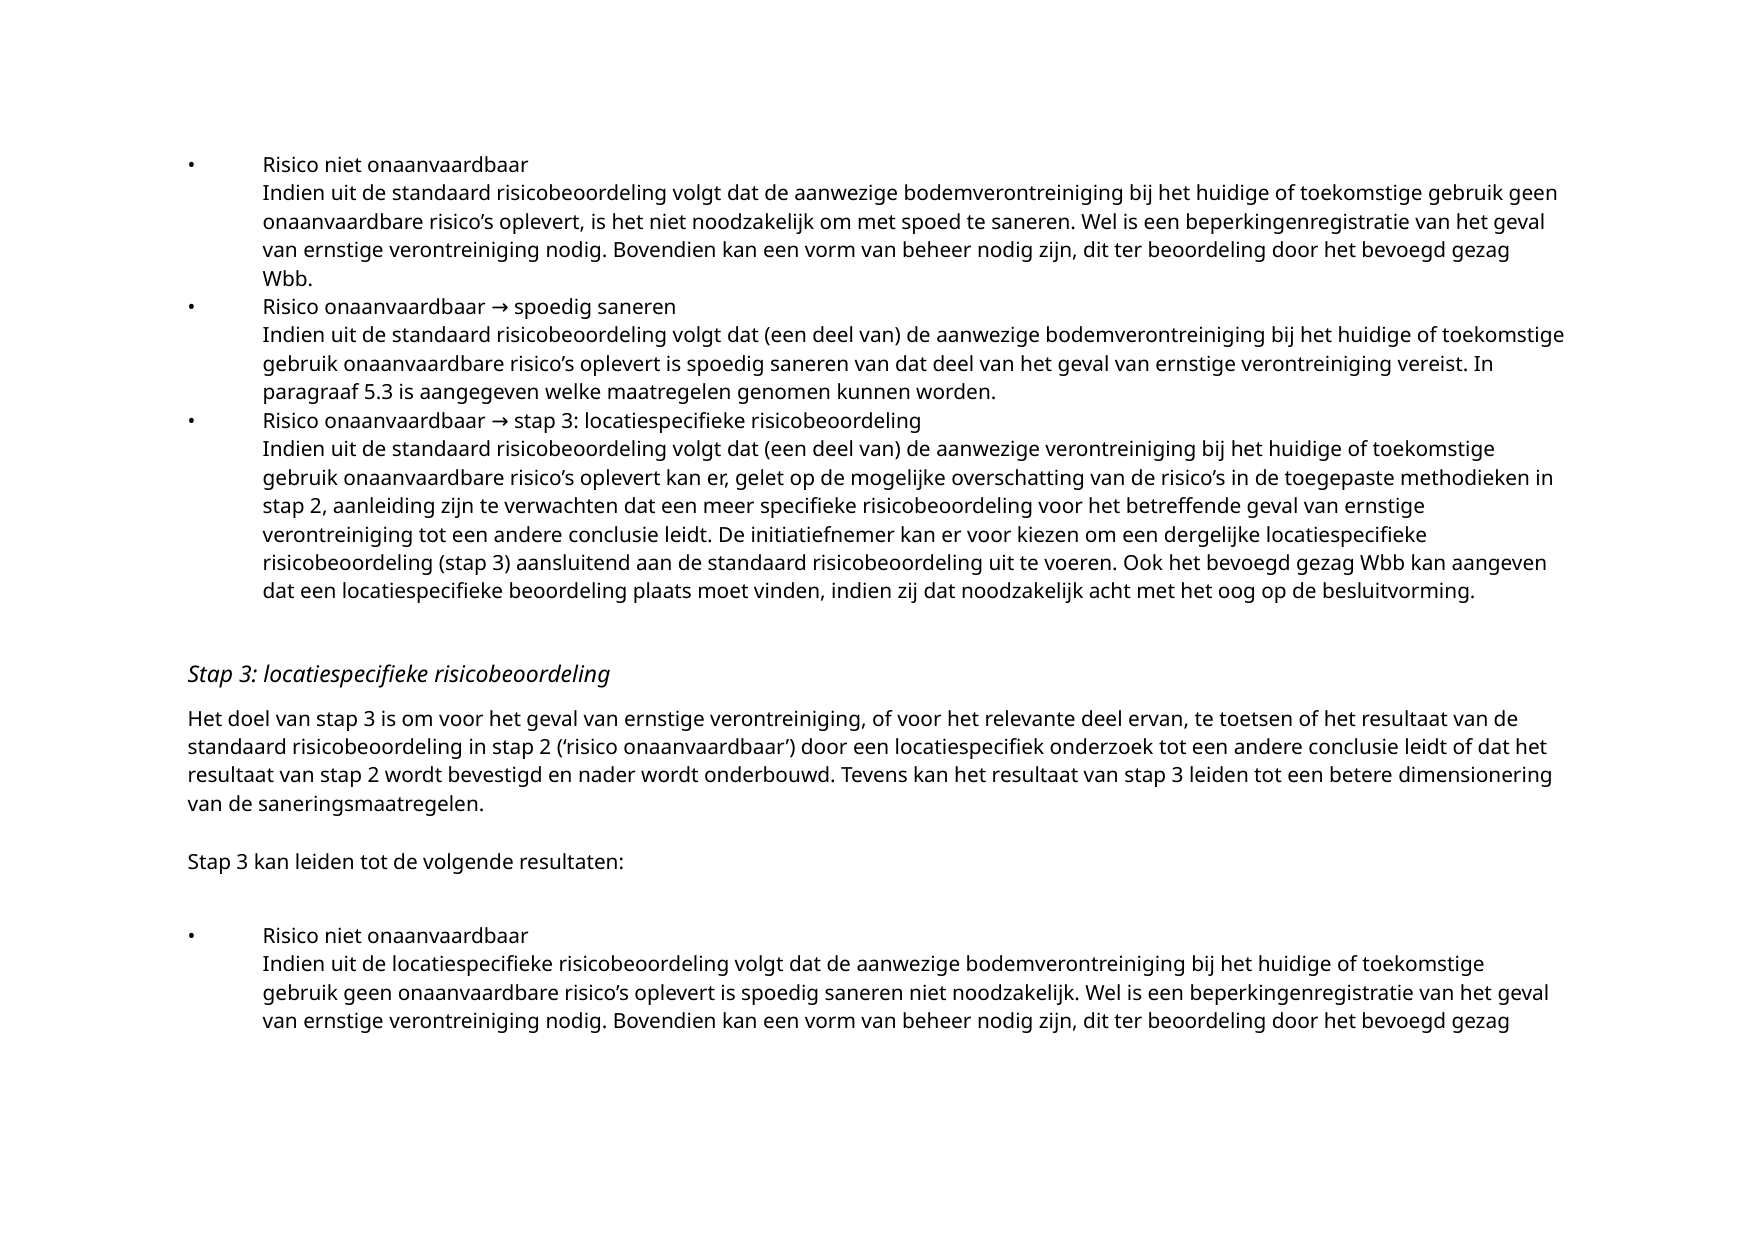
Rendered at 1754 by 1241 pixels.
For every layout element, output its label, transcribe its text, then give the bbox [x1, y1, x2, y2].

list Risico onaanvaardbaar → spoedig saneren [187, 292, 1566, 321]
list Risico onaanvaardbaar → stap 3: locatiespecifieke risicobeoordeling [187, 406, 1566, 434]
text Stap 3 kan leiden tot de volgende resultaten: [187, 847, 1566, 876]
list Indien uit de locatiespecifieke risicobeoordeling volgt dat de aanwezige bodemverontreiniging bij het huidige of toekomstige gebruik geen onaanvaardbare risico’s oplevert is spoedig saneren niet noodzakelijk. Wel is een beperkingenregistratie van het geval van ernstige verontreiniging nodig. Bovendien kan een vorm van beheer nodig zijn, dit ter beoordeling door het bevoegd gezag [187, 949, 1566, 1035]
list Risico niet onaanvaardbaar [187, 150, 1566, 178]
list Indien uit de standaard risicobeoordeling volgt dat (een deel van) de aanwezige bodemverontreiniging bij het huidige of toekomstige gebruik onaanvaardbare risico’s oplevert is spoedig saneren van dat deel van het geval van ernstige verontreiniging vereist. In paragraaf 5.3 is aangegeven welke maatregelen genomen kunnen worden. [187, 321, 1566, 406]
list Risico niet onaanvaardbaar [187, 921, 1566, 949]
text Het doel van stap 3 is om voor het geval van ernstige verontreiniging, of voor het relevante deel ervan, te toetsen of het resultaat van de standaard risicobeoordeling in stap 2 (‘risico onaanvaardbaar’) door een locatiespecifiek onderzoek tot een andere conclusie leidt of dat het resultaat van stap 2 wordt bevestigd en nader wordt onderbouwd. Tevens kan het resultaat van stap 3 leiden tot een betere dimensionering van de saneringsmaatregelen. [187, 704, 1566, 817]
list Indien uit de standaard risicobeoordeling volgt dat de aanwezige bodemverontreiniging bij het huidige of toekomstige gebruik geen onaanvaardbare risico’s oplevert, is het niet noodzakelijk om met spoed te saneren. Wel is een beperkingenregistratie van het geval van ernstige verontreiniging nodig. Bovendien kan een vorm van beheer nodig zijn, dit ter beoordeling door het bevoegd gezag Wbb. [187, 178, 1566, 292]
text Stap 3: locatiespecifieke risicobeoordeling [187, 657, 1566, 689]
list Indien uit de standaard risicobeoordeling volgt dat (een deel van) de aanwezige verontreiniging bij het huidige of toekomstige gebruik onaanvaardbare risico’s oplevert kan er, gelet op de mogelijke overschatting van de risico’s in de toegepaste methodieken in stap 2, aanleiding zijn te verwachten dat een meer specifieke risicobeoordeling voor het betreffende geval van ernstige verontreiniging tot een andere conclusie leidt. De initiatiefnemer kan er voor kiezen om een dergelijke locatiespecifieke risicobeoordeling (stap 3) aansluitend aan de standaard risicobeoordeling uit te voeren. Ook het bevoegd gezag Wbb kan aangeven dat een locatiespecifieke beoordeling plaats moet vinden, indien zij dat noodzakelijk acht met het oog op de besluitvorming. [187, 434, 1566, 605]
